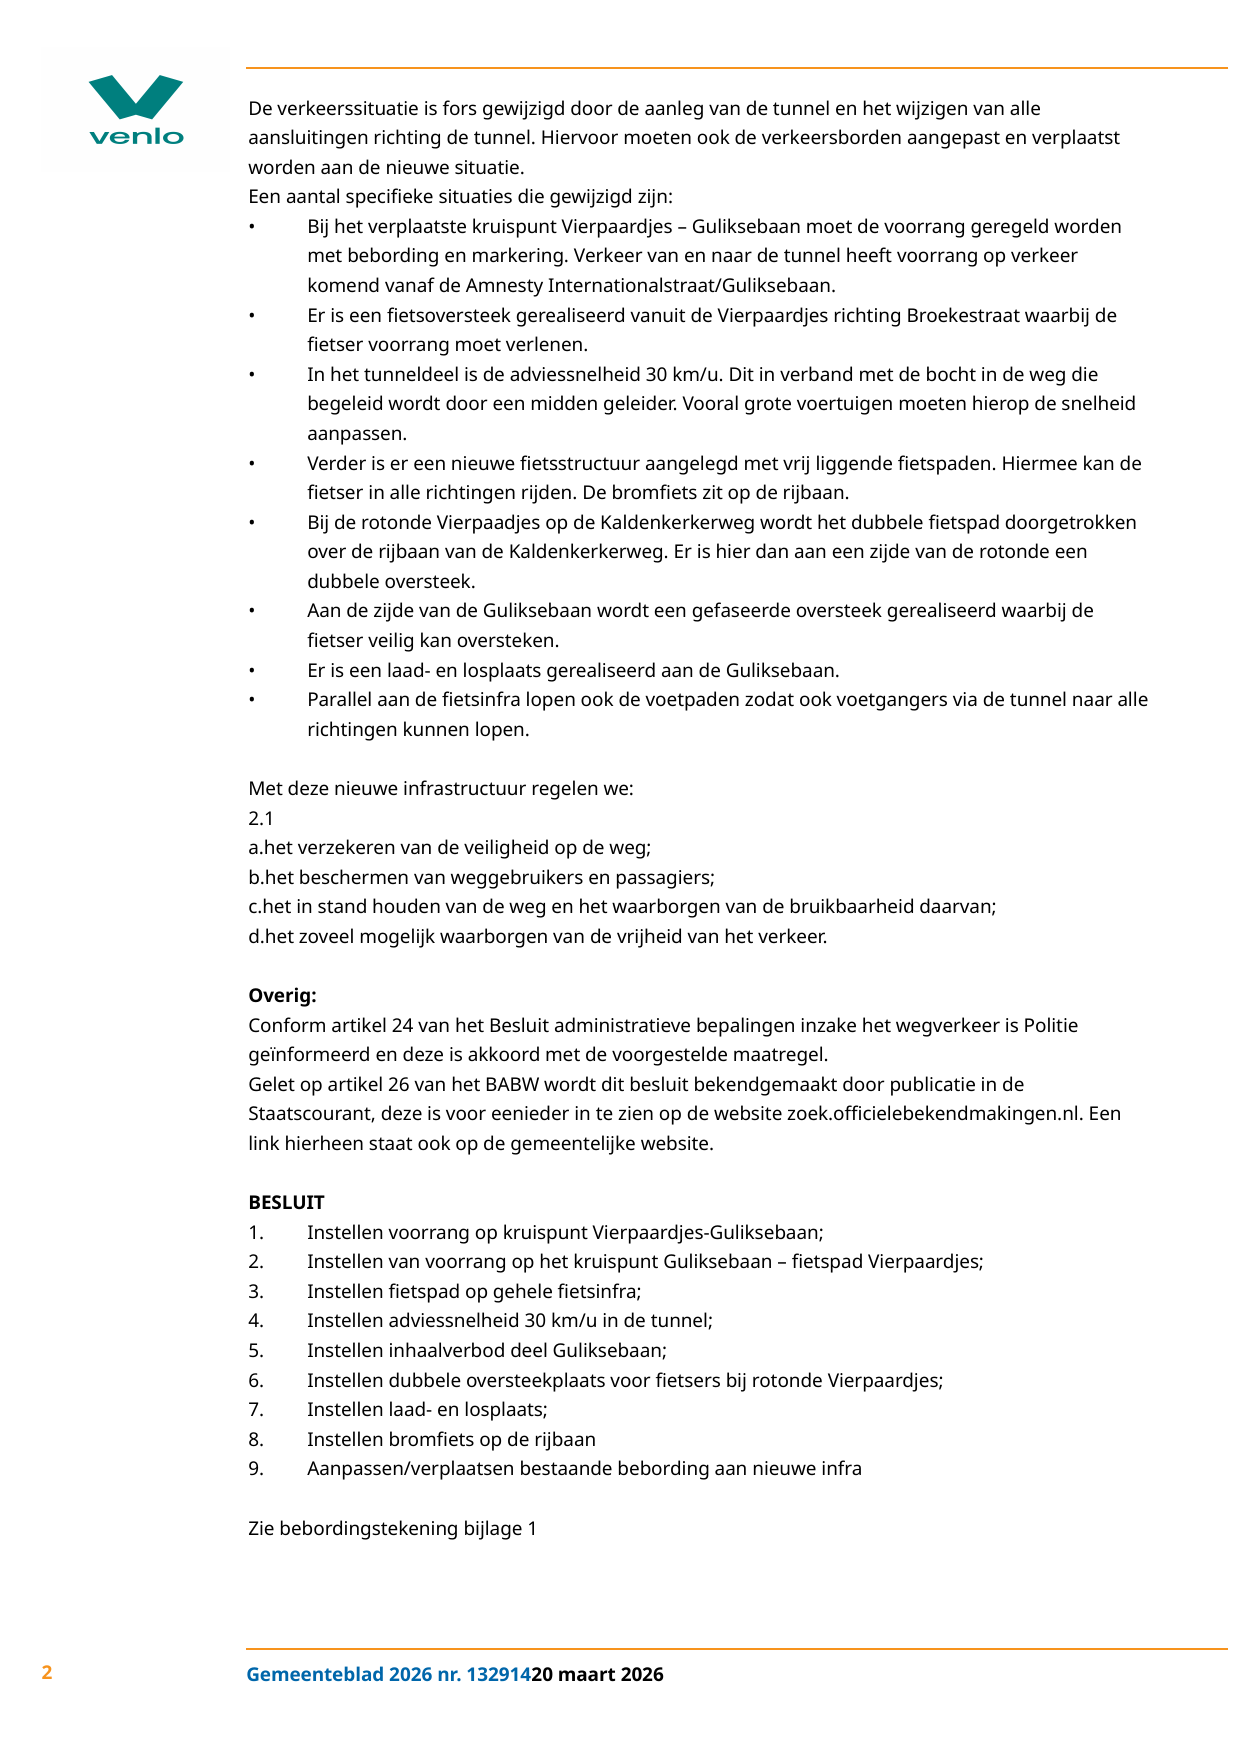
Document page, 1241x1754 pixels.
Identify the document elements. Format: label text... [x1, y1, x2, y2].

text 2.1 [248, 805, 1152, 831]
list Bij het verplaatste kruispunt Vierpaardjes – Guliksebaan moet de voorrang geregeld worden met bebording en markering. Verkeer van en naar de tunnel heeft voorrang op verkeer komend vanaf de Amnesty Internationalstraat/Guliksebaan. [248, 213, 1152, 298]
list Instellen voorrang op kruispunt Vierpaardjes-Guliksebaan; [248, 1219, 1152, 1245]
text Overig: [248, 982, 1152, 1008]
list Parallel aan de fietsinfra lopen ook de voetpaden zodat ook voetgangers via de tunnel naar alle richtingen kunnen lopen. [248, 686, 1152, 742]
text De verkeerssituatie is fors gewijzigd door de aanleg van de tunnel en het wijzigen van alle aansluitingen richting de tunnel. Hiervoor moeten ook de verkeersborden aangepast en verplaatst worden aan de nieuwe situatie. [248, 95, 1152, 180]
text Een aantal specifieke situaties die gewijzigd zijn: [248, 183, 1152, 209]
picture [41, 47, 231, 172]
list Aan de zijde van de Guliksebaan wordt een gefaseerde oversteek gerealiseerd waarbij de fietser veilig kan oversteken. [248, 598, 1152, 653]
list Aanpassen/verplaatsen bestaande bebording aan nieuwe infra [248, 1456, 1152, 1481]
list Verder is er een nieuwe fietsstructuur aangelegd met vrij liggende fietspaden. Hiermee kan de fietser in alle richtingen rijden. De bromfiets zit op de rijbaan. [248, 450, 1152, 505]
list Instellen fietspad op gehele fietsinfra; [248, 1278, 1152, 1304]
list Er is een fietsoversteek gerealiseerd vanuit de Vierpaardjes richting Broekestraat waarbij de fietser voorrang moet verlenen. [248, 302, 1152, 357]
text Conform artikel 24 van het Besluit administratieve bepalingen inzake het wegverkeer is Politie geïnformeerd en deze is akkoord met de voorgestelde maatregel. [248, 1012, 1152, 1067]
list Er is een laad- en losplaats gerealiseerd aan de Guliksebaan. [248, 657, 1152, 683]
text BESLUIT [248, 1189, 1152, 1215]
list Instellen adviessnelheid 30 km/u in de tunnel; [248, 1308, 1152, 1333]
list Instellen inhaalverbod deel Guliksebaan; [248, 1337, 1152, 1363]
text b.het beschermen van weggebruikers en passagiers; [248, 864, 1152, 890]
text d.het zoveel mogelijk waarborgen van de vrijheid van het verkeer. [248, 923, 1152, 949]
text Met deze nieuwe infrastructuur regelen we: [248, 775, 1152, 801]
list Instellen bromfiets op de rijbaan [248, 1426, 1152, 1452]
list Instellen laad- en losplaats; [248, 1396, 1152, 1422]
text Gelet op artikel 26 van het BABW wordt dit besluit bekendgemaakt door publicatie in de Staatscourant, deze is voor eenieder in te zien op de website zoek.officielebekendmakingen.nl. Een link hierheen staat ook op de gemeentelijke website. [248, 1071, 1152, 1156]
list Instellen van voorrang op het kruispunt Guliksebaan – fietspad Vierpaardjes; [248, 1248, 1152, 1274]
text a.het verzekeren van de veiligheid op de weg; [248, 834, 1152, 860]
text Zie bebordingstekening bijlage 1 [248, 1515, 1152, 1541]
list Instellen dubbele oversteekplaats voor fietsers bij rotonde Vierpaardjes; [248, 1367, 1152, 1393]
list In het tunneldeel is de adviessnelheid 30 km/u. Dit in verband met de bocht in de weg die begeleid wordt door een midden geleider. Vooral grote voertuigen moeten hierop de snelheid aanpassen. [248, 361, 1152, 446]
list Bij de rotonde Vierpaadjes op de Kaldenkerkerweg wordt het dubbele fietspad doorgetrokken over de rijbaan van de Kaldenkerkerweg. Er is hier dan aan een zijde van de rotonde een dubbele oversteek. [248, 509, 1152, 594]
text c.het in stand houden van de weg en het waarborgen van de bruikbaarheid daarvan; [248, 893, 1152, 919]
